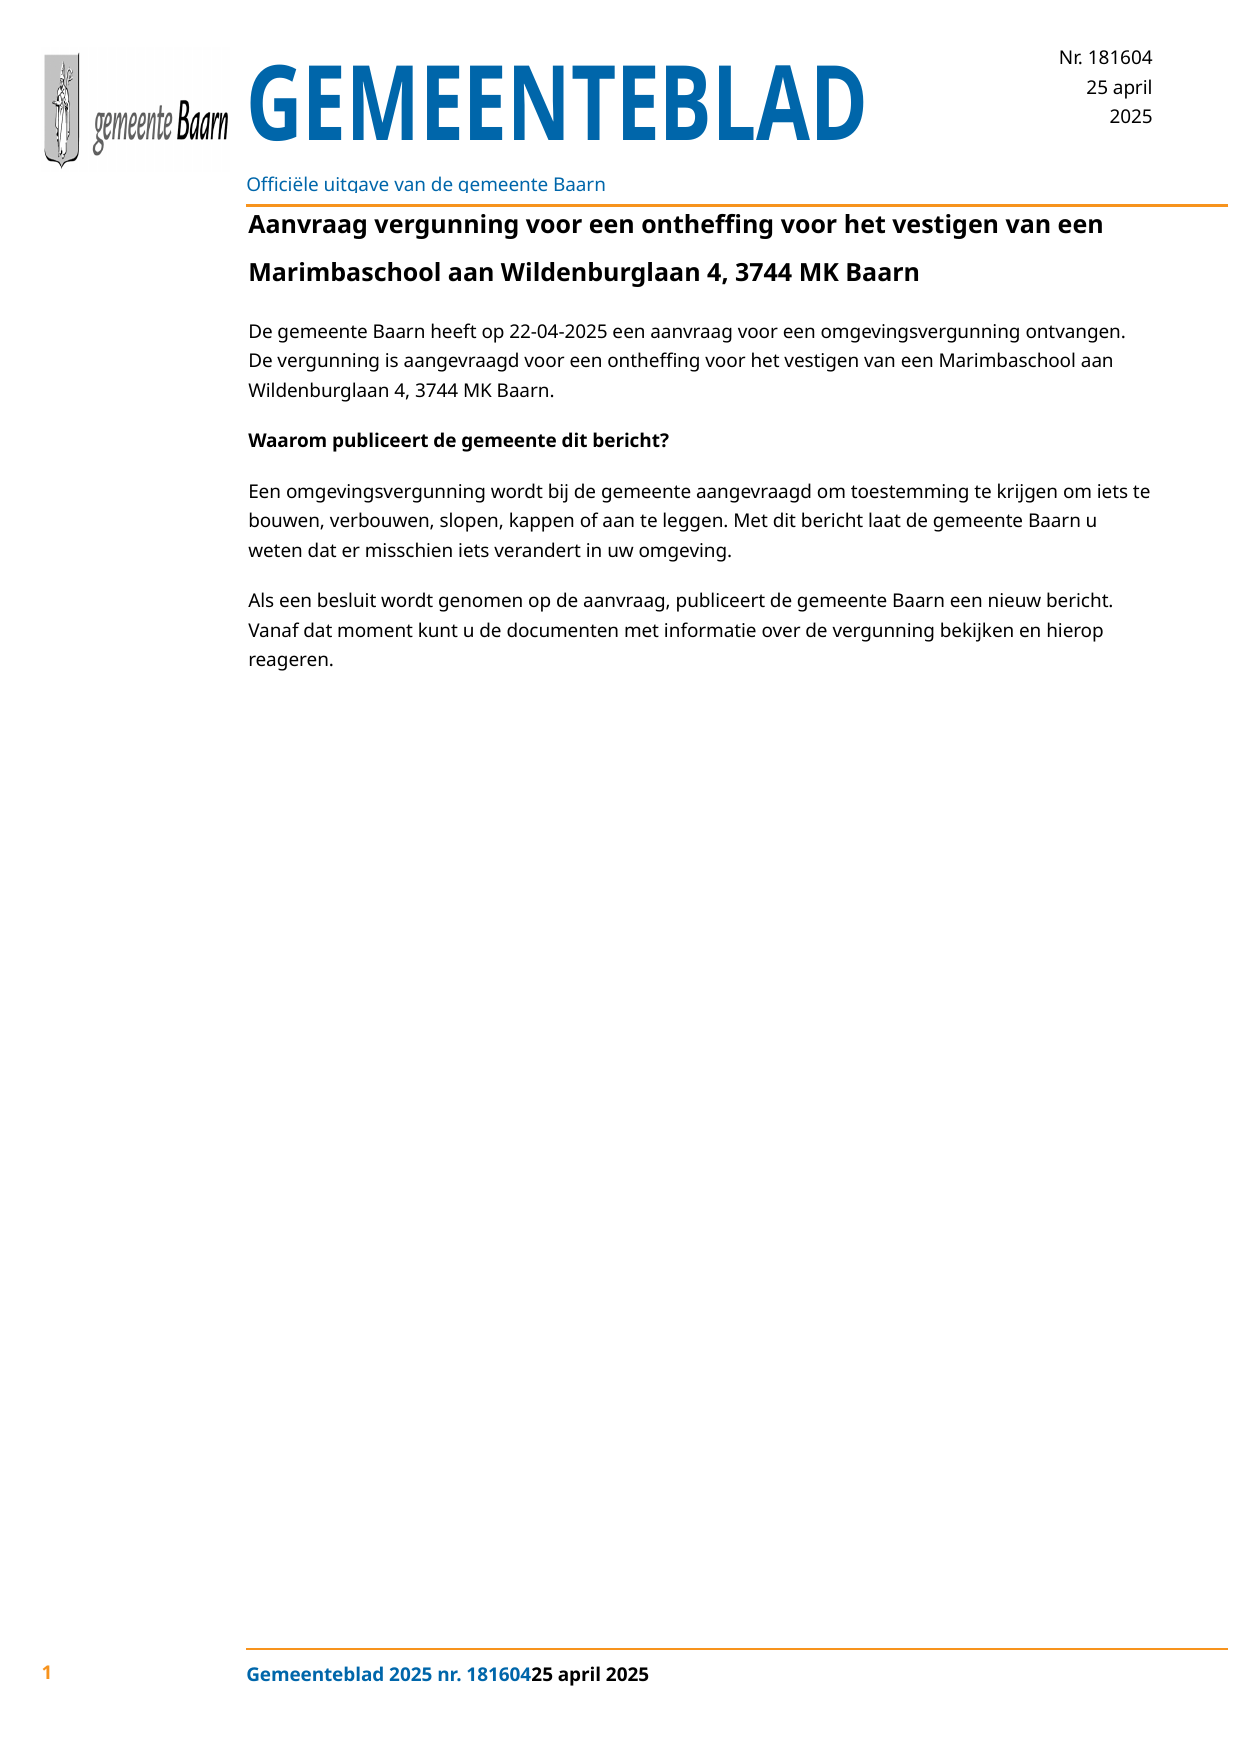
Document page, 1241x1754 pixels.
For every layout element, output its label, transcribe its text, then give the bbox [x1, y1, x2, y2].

text Waarom publiceert de gemeente dit bericht? [248, 427, 1152, 453]
text Een omgevingsvergunning wordt bij de gemeente aangevraagd om toestemming te krijgen om iets te bouwen, verbouwen, slopen, kappen of aan te leggen. Met dit bericht laat de gemeente Baarn u weten dat er misschien iets verandert in uw omgeving. [248, 478, 1152, 563]
text Aanvraag vergunning voor een ontheffing voor het vestigen van een Marimbaschool aan Wildenburglaan 4, 3744 MK Baarn [248, 207, 1152, 288]
picture [41, 47, 231, 172]
text De gemeente Baarn heeft op 22-04-2025 een aanvraag voor een omgevingsvergunning ontvangen. De vergunning is aangevraagd voor een ontheffing voor het vestigen van een Marimbaschool aan Wildenburglaan 4, 3744 MK Baarn. [248, 318, 1152, 403]
text Als een besluit wordt genomen op de aanvraag, publiceert de gemeente Baarn een nieuw bericht. Vanaf dat moment kunt u de documenten met informatie over de vergunning bekijken en hierop reageren. [248, 587, 1152, 672]
